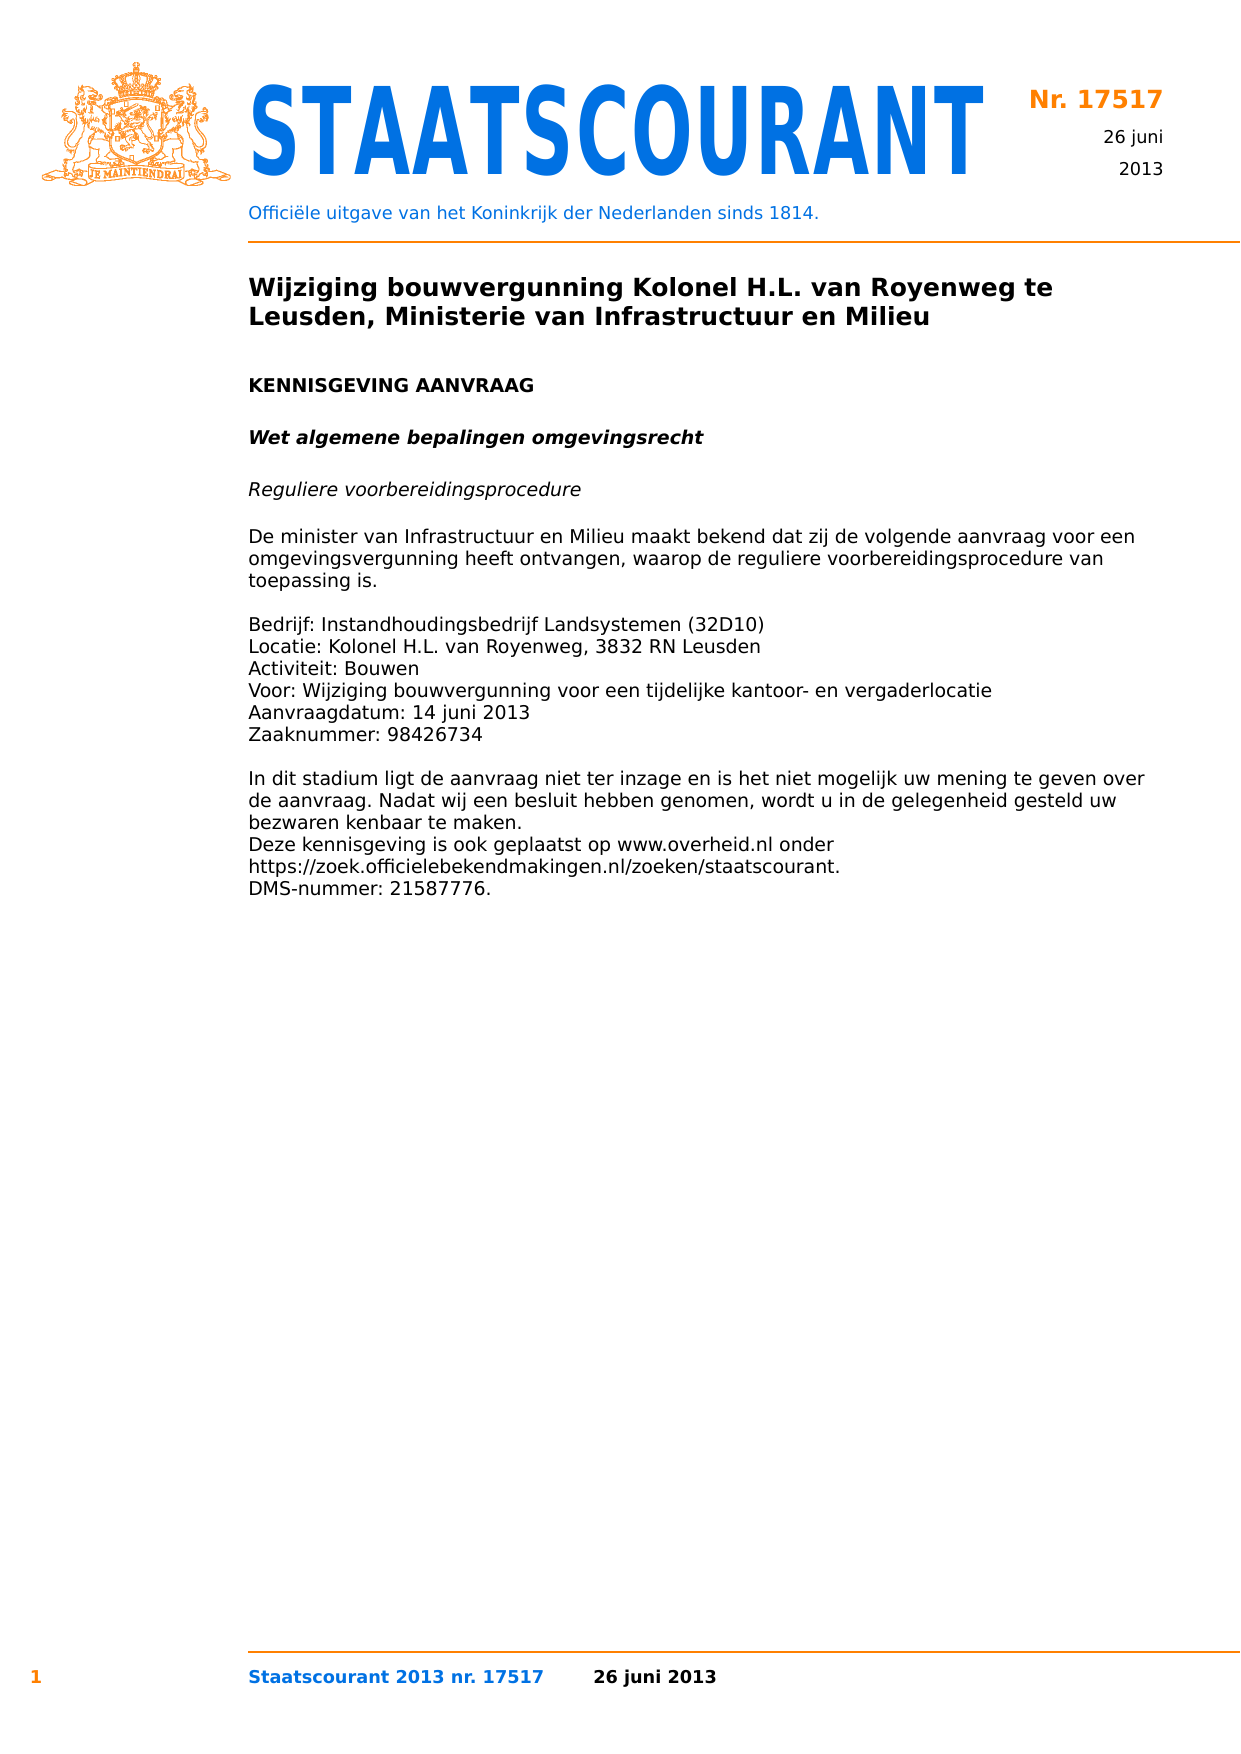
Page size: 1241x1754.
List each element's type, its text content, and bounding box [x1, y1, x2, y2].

text Zaaknummer: 98426734 [248, 724, 1163, 746]
text DMS-nummer: 21587776. [248, 877, 1163, 899]
picture [41, 62, 231, 186]
table_header STAATSCOURANT [248, 62, 998, 203]
text Bedrijf: Instandhoudingsbedrijf Landsystemen (32D10) [248, 614, 1163, 636]
text https://zoek.officielebekendmakingen.nl/zoeken/staatscourant. [248, 856, 1163, 877]
text Voor: Wijziging bouwvergunning voor een tijdelijke kantoor- en vergaderlocatie [248, 680, 1163, 702]
text Aanvraagdatum: 14 juni 2013 [248, 702, 1163, 724]
text Locatie: Kolonel H.L. van Royenweg, 3832 RN Leusden [248, 636, 1163, 658]
subtitle KENNISGEVING AANVRAAG [248, 375, 1163, 397]
text Deze kennisgeving is ook geplaatst op www.overheid.nl onder [248, 833, 1163, 856]
subtitle Reguliere voorbereidingsprocedure [248, 479, 1163, 501]
subtitle Wijziging bouwvergunning Kolonel H.L. van Royenweg te Leusden, Ministerie van Infrastructuur en Milieu [248, 273, 1163, 331]
table_cell Officiële uitgave van het Koninkrijk der Nederlanden sinds 1814. [248, 203, 1240, 241]
table_cell 2013 [998, 153, 1240, 203]
table_header [25, 62, 248, 241]
text In dit stadium ligt de aanvraag niet ter inzage en is het niet mogelijk uw mening te geven over de aanvraag. Nadat wij een besluit hebben genomen, wordt u in de gelegenheid gesteld uw bezwaren kenbaar te maken. [248, 768, 1163, 833]
subtitle Wet algemene bepalingen omgevingsrecht [248, 427, 1163, 449]
table_cell 26 juni [998, 121, 1240, 153]
table_header Nr. 17517 [998, 62, 1240, 121]
text Activiteit: Bouwen [248, 658, 1163, 680]
text De minister van Infrastructuur en Milieu maakt bekend dat zij de volgende aanvraag voor een omgevingsvergunning heeft ontvangen, waarop de reguliere voorbereidingsprocedure van toepassing is. [248, 526, 1163, 592]
